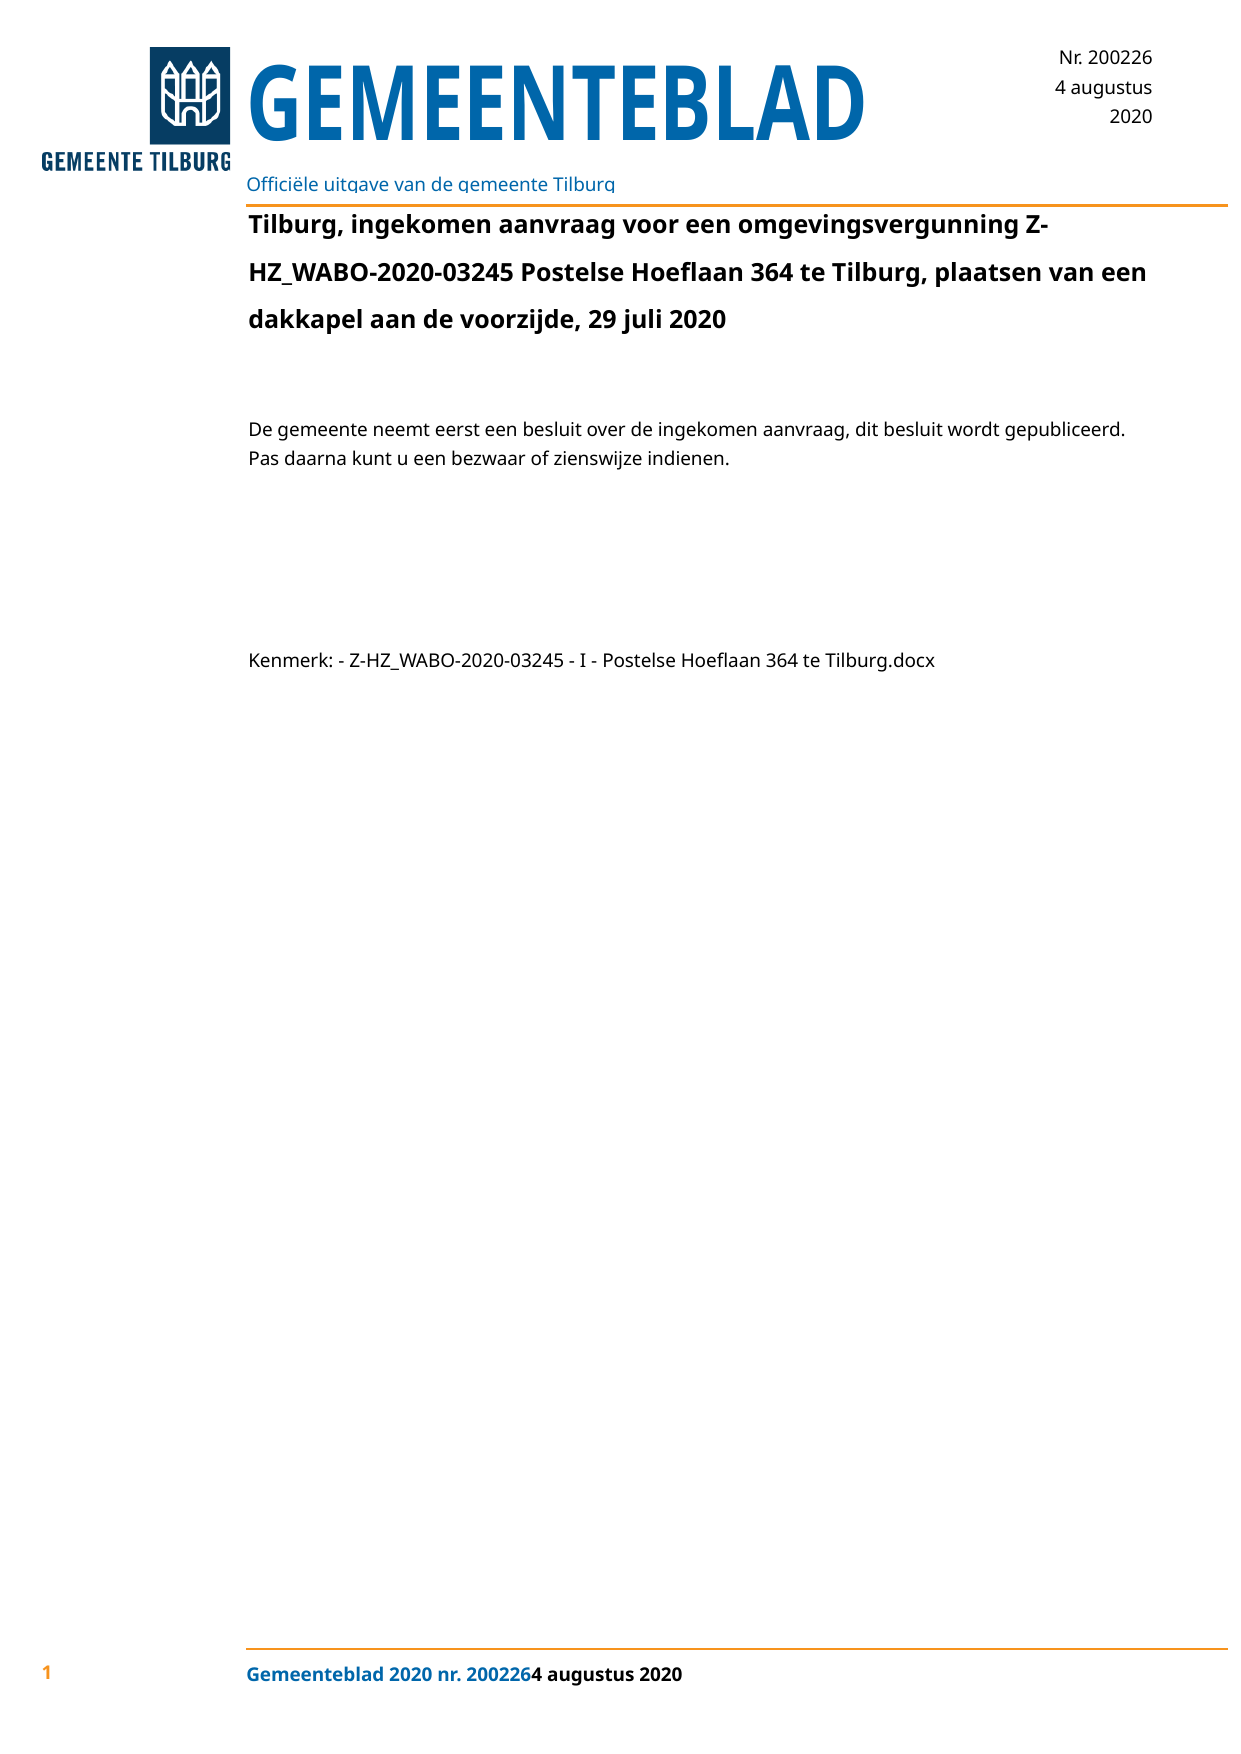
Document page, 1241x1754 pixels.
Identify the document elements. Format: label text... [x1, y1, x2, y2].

text Kenmerk: - Z-HZ_WABO-2020-03245 - I - Postelse Hoeflaan 364 te Tilburg.docx [248, 647, 1152, 673]
text Tilburg, ingekomen aanvraag voor een omgevingsvergunning Z-HZ_WABO-2020-03245 Postelse Hoeflaan 364 te Tilburg, plaatsen van een dakkapel aan de voorzijde, 29 juli 2020 [248, 207, 1152, 336]
picture [41, 47, 231, 172]
text De gemeente neemt eerst een besluit over de ingekomen aanvraag, dit besluit wordt gepubliceerd. Pas daarna kunt u een bezwaar of zienswijze indienen. [248, 416, 1152, 471]
